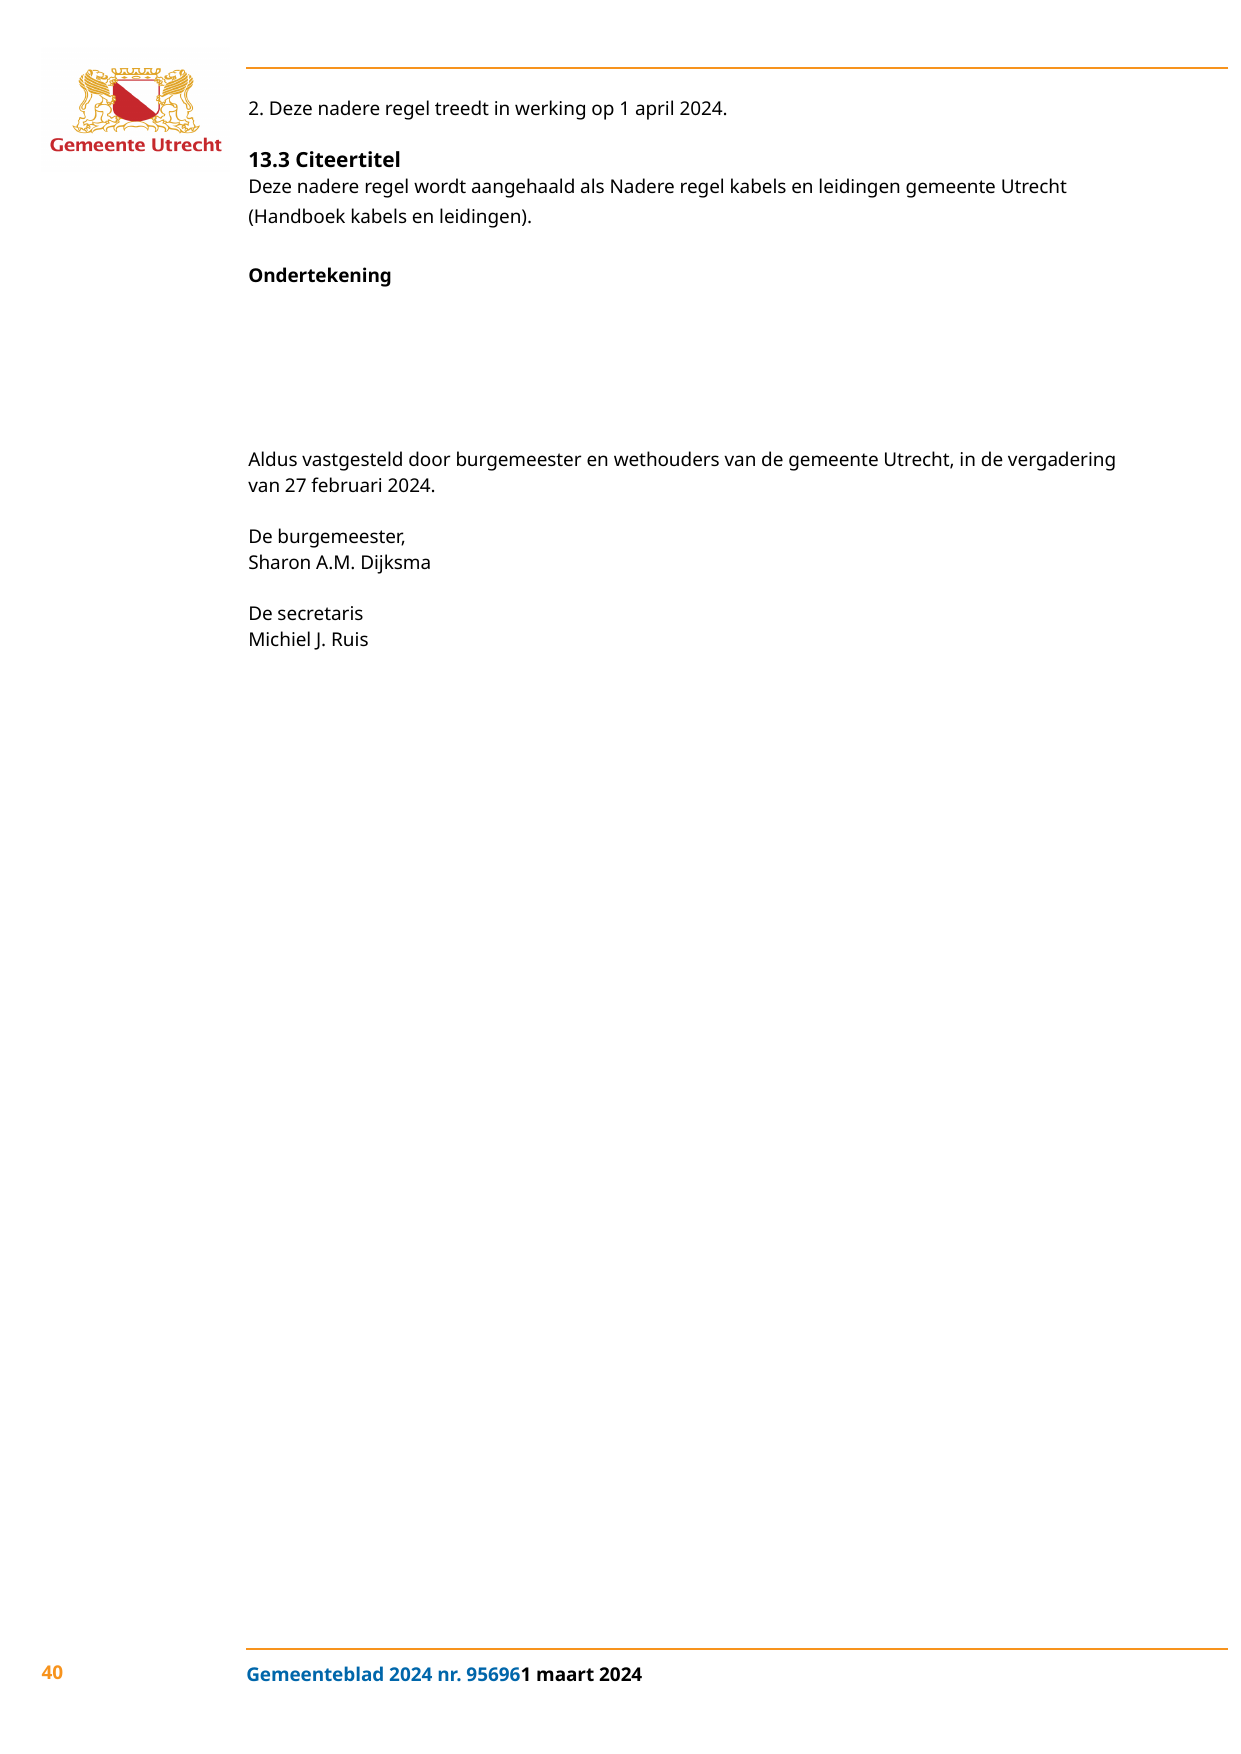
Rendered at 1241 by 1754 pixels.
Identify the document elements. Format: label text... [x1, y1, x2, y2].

text Sharon A.M. Dijksma [248, 549, 1152, 575]
picture [41, 47, 231, 172]
text De secretaris [248, 600, 1152, 626]
text 13.3 Citeertitel [248, 145, 1152, 174]
text Ondertekening [248, 262, 1152, 288]
text Aldus vastgesteld door burgemeester en wethouders van de gemeente Utrecht, in de vergadering van 27 februari 2024. [248, 446, 1152, 497]
text Michiel J. Ruis [248, 626, 1152, 652]
text 2. Deze nadere regel treedt in werking op 1 april 2024. [248, 95, 1152, 121]
text De burgemeester, [248, 523, 1152, 549]
text Deze nadere regel wordt aangehaald als Nadere regel kabels en leidingen gemeente Utrecht (Handboek kabels en leidingen). [248, 174, 1152, 229]
